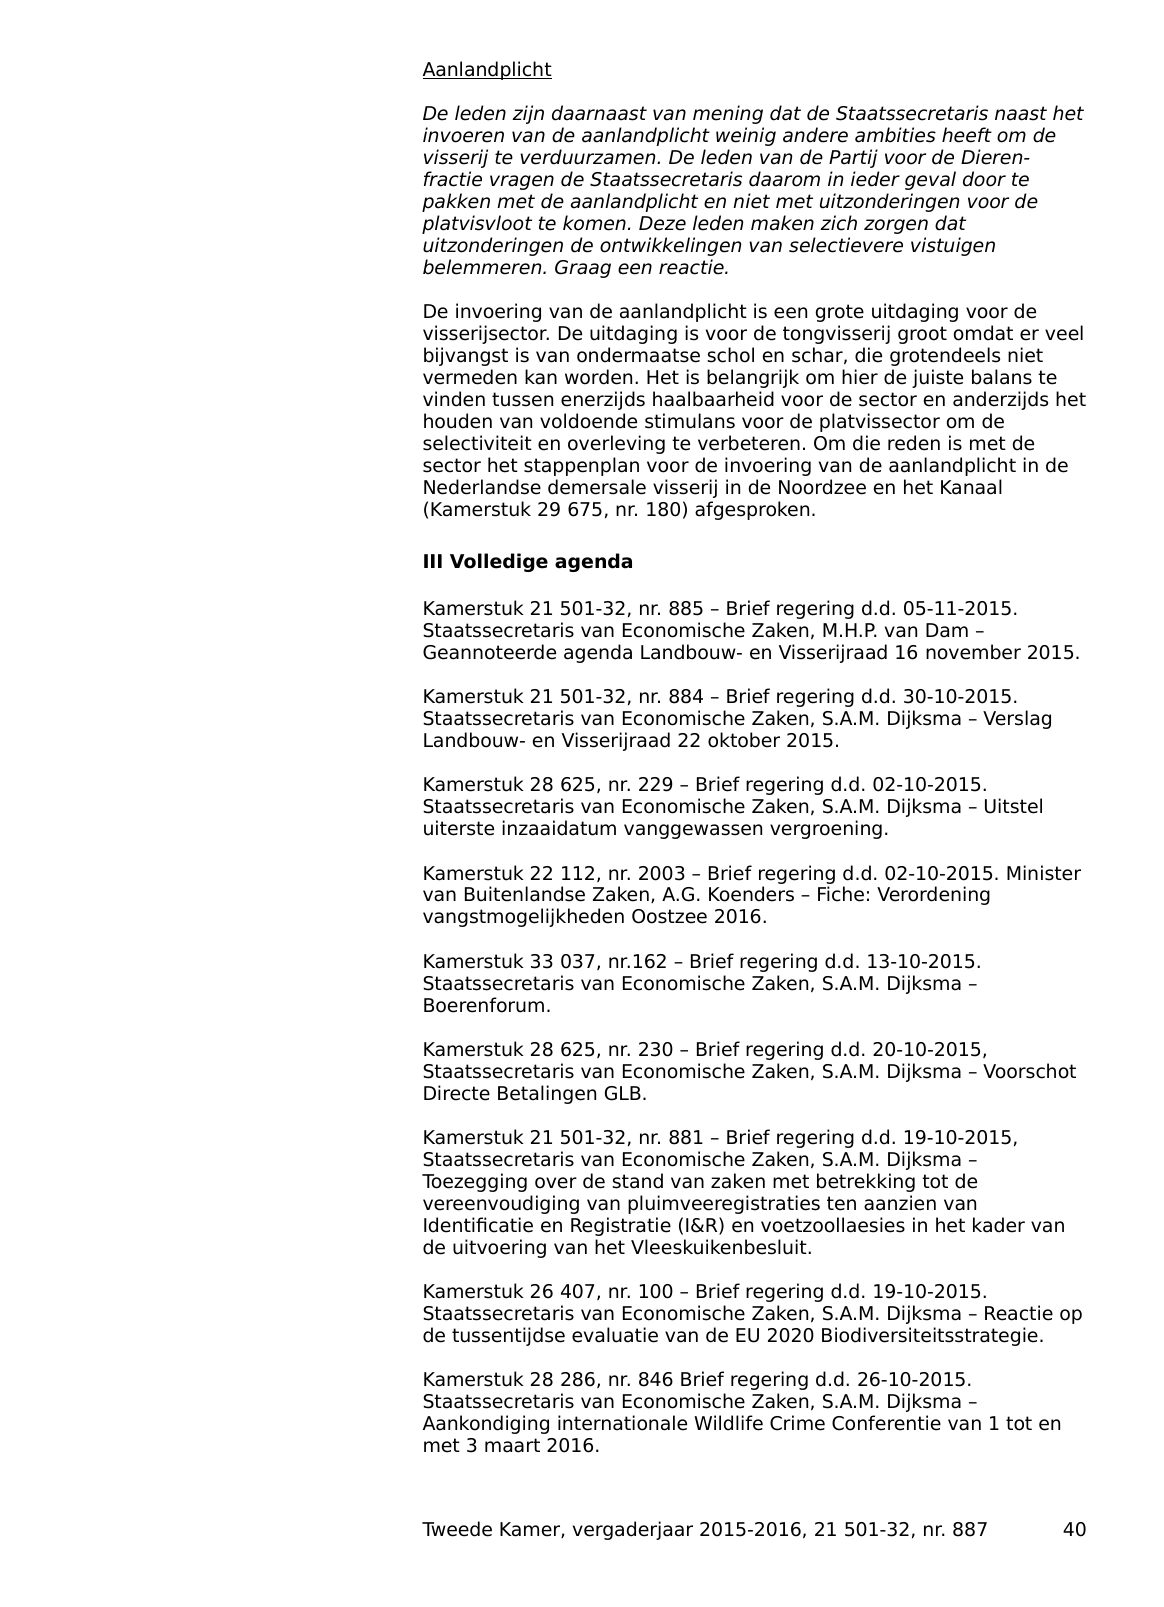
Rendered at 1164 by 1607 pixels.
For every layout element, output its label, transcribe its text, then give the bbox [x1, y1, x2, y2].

subtitle III Volledige agenda [422, 551, 1087, 573]
text Kamerstuk 21 501-32, nr. 881 – Brief regering d.d. 19-10-2015, Staatssecretaris van Economische Zaken, S.A.M. Dijksma – Toezegging over de stand van zaken met betrekking tot de vereenvoudiging van pluimveeregistraties ten aanzien van Identificatie en Registratie (I&R) en voetzoollaesies in het kader van de uitvoering van het Vleeskuikenbesluit. [422, 1127, 1087, 1259]
text Kamerstuk 28 286, nr. 846 Brief regering d.d. 26-10-2015. Staatssecretaris van Economische Zaken, S.A.M. Dijksma – Aankondiging internationale Wildlife Crime Conferentie van 1 tot en met 3 maart 2016. [422, 1369, 1087, 1457]
text Kamerstuk 26 407, nr. 100 – Brief regering d.d. 19-10-2015. Staatssecretaris van Economische Zaken, S.A.M. Dijksma – Reactie op de tussentijdse evaluatie van de EU 2020 Biodiversiteitsstrategie. [422, 1281, 1087, 1347]
text De invoering van de aanlandplicht is een grote uitdaging voor de visserijsector. De uitdaging is voor de tongvisserij groot omdat er veel bijvangst is van ondermaatse schol en schar, die grotendeels niet vermeden kan worden. Het is belangrijk om hier de juiste balans te vinden tussen enerzijds haalbaarheid voor de sector en anderzijds het houden van voldoende stimulans voor de platvissector om de selectiviteit en overleving te verbeteren. Om die reden is met de sector het stappenplan voor de invoering van de aanlandplicht in de Nederlandse demersale visserij in de Noordzee en het Kanaal (Kamerstuk 29 675, nr. 180) afgesproken. [422, 301, 1087, 521]
subtitle Aanlandplicht [422, 59, 1087, 81]
text De leden zijn daarnaast van mening dat de Staatssecretaris naast het invoeren van de aanlandplicht weinig andere ambities heeft om de visserij te verduurzamen. De leden van de Partij voor de Dieren-fractie vragen de Staatssecretaris daarom in ieder geval door te pakken met de aanlandplicht en niet met uitzonderingen voor de platvisvloot te komen. Deze leden maken zich zorgen dat uitzonderingen de ontwikkelingen van selectievere vistuigen belemmeren. Graag een reactie. [422, 103, 1087, 279]
text Kamerstuk 21 501-32, nr. 884 – Brief regering d.d. 30-10-2015. Staatssecretaris van Economische Zaken, S.A.M. Dijksma – Verslag Landbouw- en Visserijraad 22 oktober 2015. [422, 686, 1087, 752]
text Kamerstuk 33 037, nr.162 – Brief regering d.d. 13-10-2015. Staatssecretaris van Economische Zaken, S.A.M. Dijksma – Boerenforum. [422, 951, 1087, 1016]
text Kamerstuk 22 112, nr. 2003 – Brief regering d.d. 02-10-2015. Minister van Buitenlandse Zaken, A.G. Koenders – Fiche: Verordening vangstmogelijkheden Oostzee 2016. [422, 862, 1087, 928]
text Kamerstuk 21 501-32, nr. 885 – Brief regering d.d. 05-11-2015. Staatssecretaris van Economische Zaken, M.H.P. van Dam – Geannoteerde agenda Landbouw- en Visserijraad 16 november 2015. [422, 598, 1087, 664]
text Kamerstuk 28 625, nr. 230 – Brief regering d.d. 20-10-2015, Staatssecretaris van Economische Zaken, S.A.M. Dijksma – Voorschot Directe Betalingen GLB. [422, 1039, 1087, 1104]
text Kamerstuk 28 625, nr. 229 – Brief regering d.d. 02-10-2015. Staatssecretaris van Economische Zaken, S.A.M. Dijksma – Uitstel uiterste inzaaidatum vanggewassen vergroening. [422, 774, 1087, 840]
